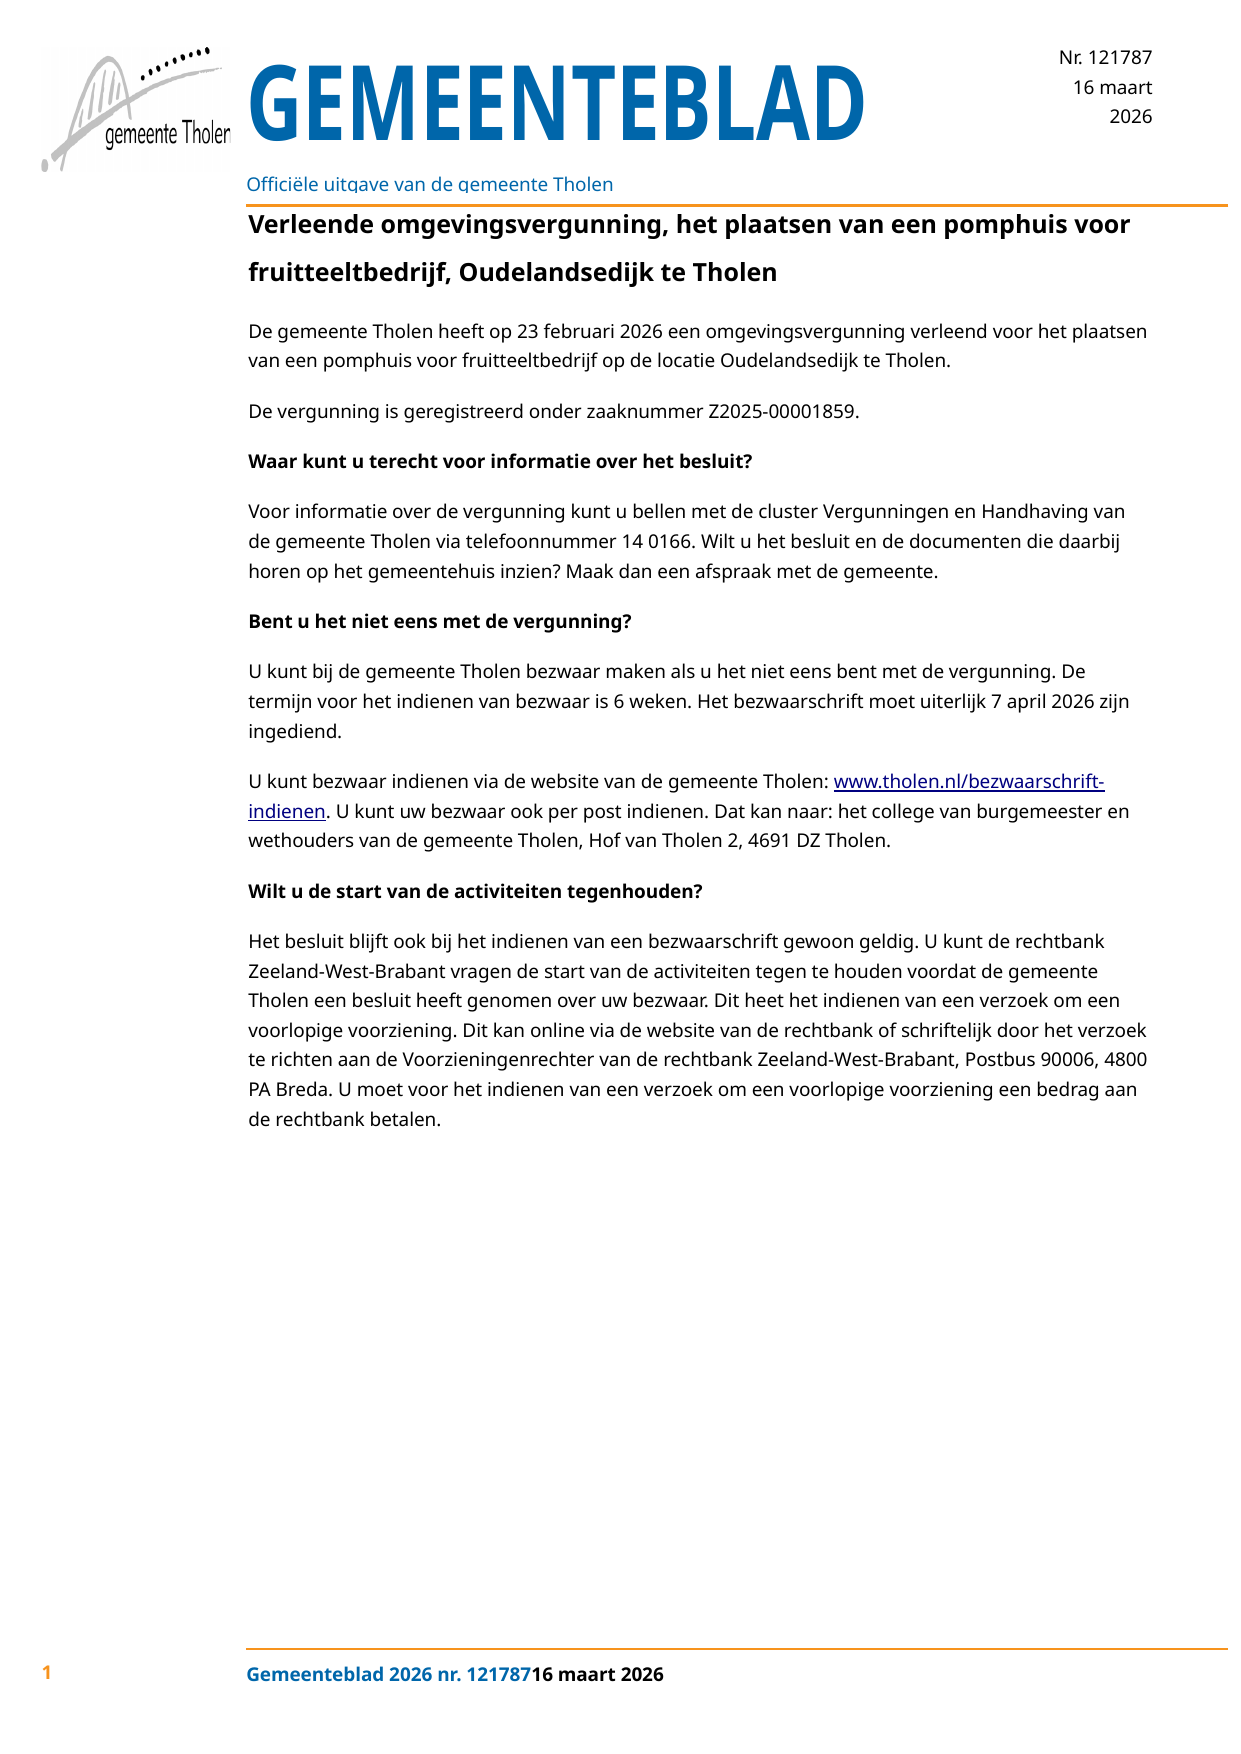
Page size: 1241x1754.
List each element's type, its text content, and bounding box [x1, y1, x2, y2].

text U kunt bij de gemeente Tholen bezwaar maken als u het niet eens bent met de vergunning. De termijn voor het indienen van bezwaar is 6 weken. Het bezwaarschrift moet uiterlijk 7 april 2026 zijn ingediend. [248, 659, 1152, 744]
text Bent u het niet eens met de vergunning? [248, 608, 1152, 634]
text Voor informatie over de vergunning kunt u bellen met de cluster Vergunningen en Handhaving van de gemeente Tholen via telefoonnummer 14 0166. Wilt u het besluit en de documenten die daarbij horen op het gemeentehuis inzien? Maak dan een afspraak met de gemeente. [248, 499, 1152, 584]
text Verleende omgevingsvergunning, het plaatsen van een pomphuis voor fruitteeltbedrijf, Oudelandsedijk te Tholen [248, 207, 1152, 288]
text Het besluit blijft ook bij het indienen van een bezwaarschrift gewoon geldig. U kunt de rechtbank Zeeland-West-Brabant vragen de start van de activiteiten tegen te houden voordat de gemeente Tholen een besluit heeft genomen over uw bezwaar. Dit heet het indienen van een verzoek om een voorlopige voorziening. Dit kan online via de website van de rechtbank of schriftelijk door het verzoek te richten aan de Voorzieningenrechter van de rechtbank Zeeland-West-Brabant, Postbus 90006, 4800 PA Breda. U moet voor het indienen van een verzoek om een voorlopige voorziening een bedrag aan de rechtbank betalen. [248, 928, 1152, 1132]
text De vergunning is geregistreerd onder zaaknummer Z2025-00001859. [248, 398, 1152, 424]
text De gemeente Tholen heeft op 23 februari 2026 een omgevingsvergunning verleend voor het plaatsen van een pomphuis voor fruitteeltbedrijf op de locatie Oudelandsedijk te Tholen. [248, 318, 1152, 373]
text Waar kunt u terecht voor informatie over het besluit? [248, 448, 1152, 474]
text Wilt u de start van de activiteiten tegenhouden? [248, 878, 1152, 904]
text U kunt bezwaar indienen via de website van de gemeente Tholen: www.tholen.nl/bezwaarschrift-indienen. U kunt uw bezwaar ook per post indienen. Dat kan naar: het college van burgemeester en wethouders van de gemeente Tholen, Hof van Tholen 2, 4691 DZ Tholen. [248, 768, 1152, 853]
picture [41, 47, 231, 172]
